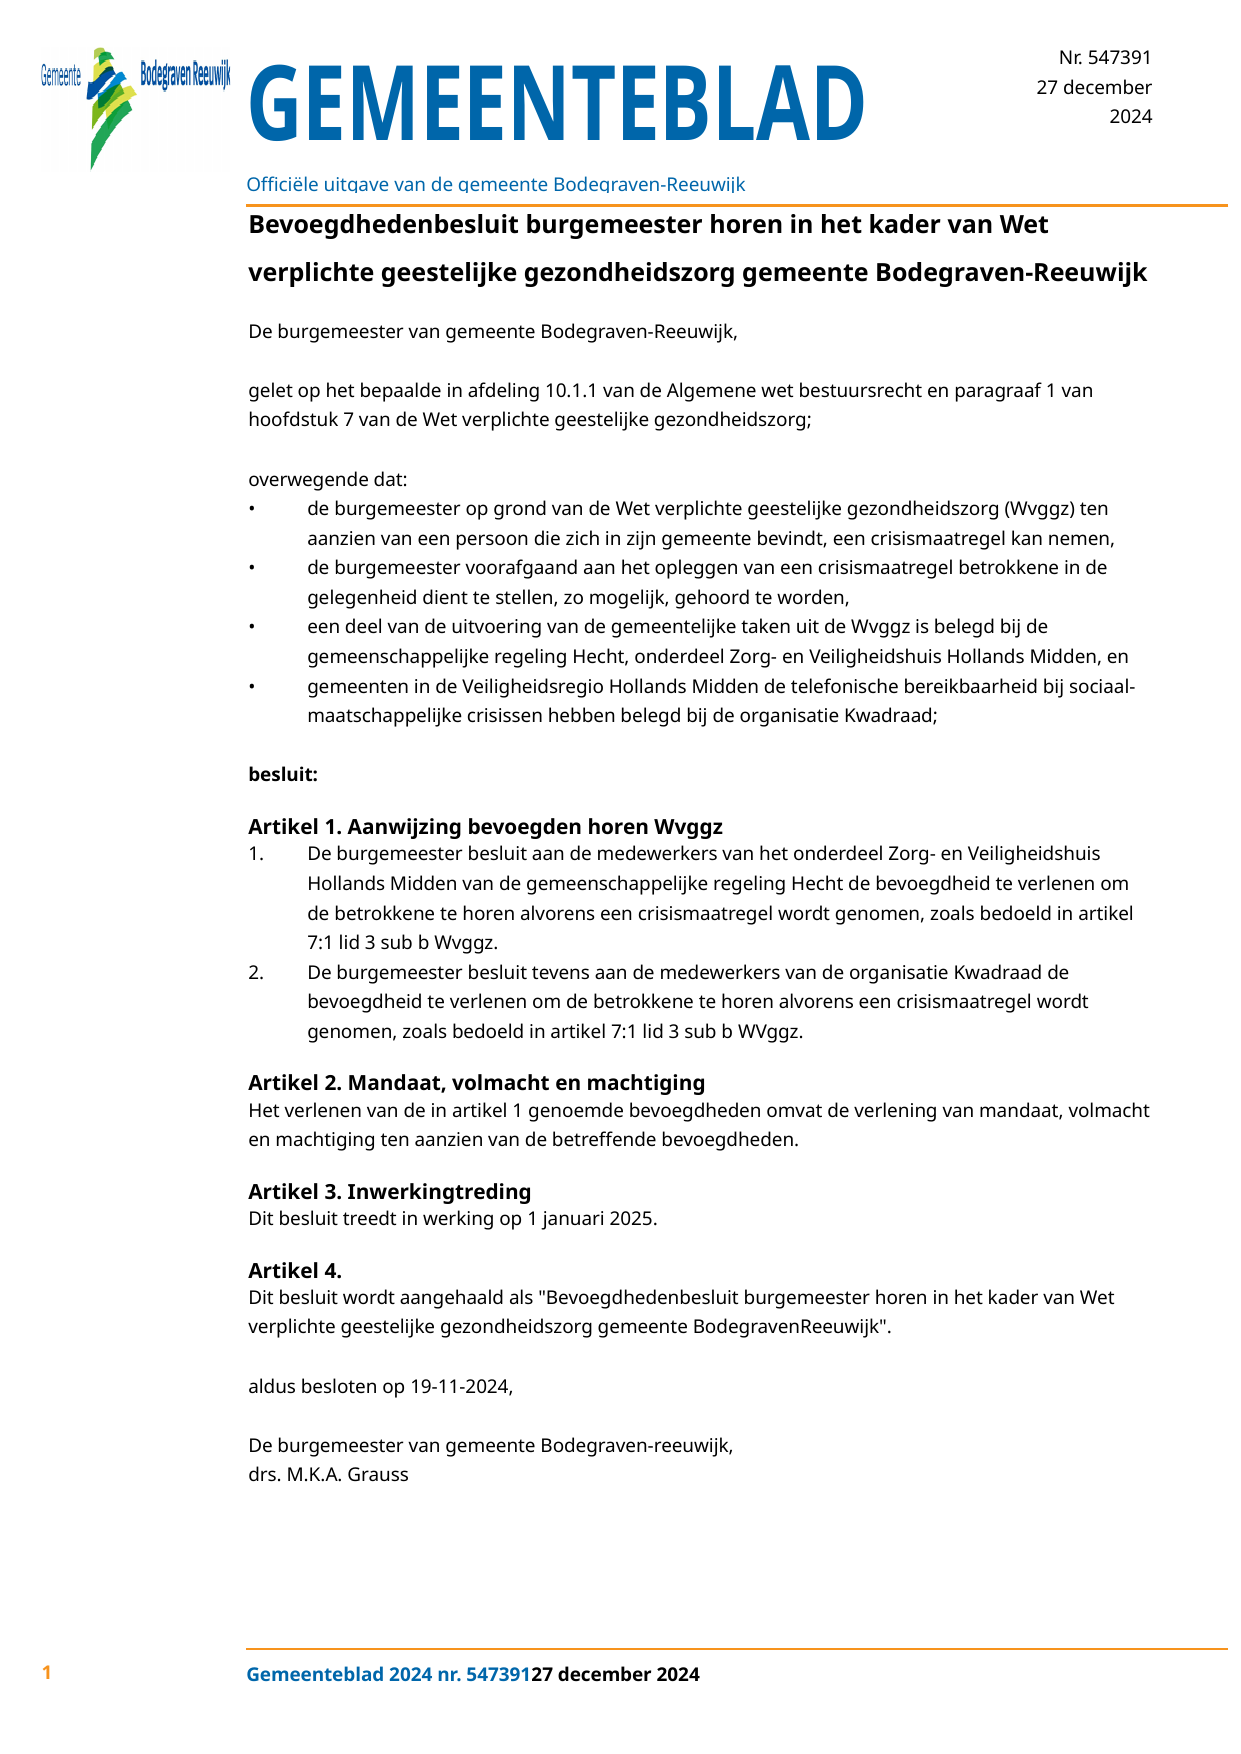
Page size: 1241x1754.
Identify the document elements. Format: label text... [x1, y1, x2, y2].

text Het verlenen van de in artikel 1 genoemde bevoegdheden omvat de verlening van mandaat, volmacht en machtiging ten aanzien van de betreffende bevoegdheden. [248, 1097, 1152, 1152]
text overwegende dat: [248, 466, 1152, 492]
text gelet op het bepaalde in afdeling 10.1.1 van de Algemene wet bestuursrecht en paragraaf 1 van hoofdstuk 7 van de Wet verplichte geestelijke gezondheidszorg; [248, 377, 1152, 432]
text De burgemeester van gemeente Bodegraven-reeuwijk, [248, 1432, 1152, 1458]
text Dit besluit treedt in werking op 1 januari 2025. [248, 1205, 1152, 1231]
list De burgemeester besluit tevens aan de medewerkers van de organisatie Kwadraad de bevoegdheid te verlenen om de betrokkene te horen alvorens een crisismaatregel wordt genomen, zoals bedoeld in artikel 7:1 lid 3 sub b WVggz. [248, 959, 1152, 1044]
text Artikel 4. [248, 1256, 1152, 1284]
text De burgemeester van gemeente Bodegraven-Reeuwijk, [248, 318, 1152, 344]
text Artikel 3. Inwerkingtreding [248, 1177, 1152, 1205]
list de burgemeester op grond van de Wet verplichte geestelijke gezondheidszorg (Wvggz) ten aanzien van een persoon die zich in zijn gemeente bevindt, een crisismaatregel kan nemen, [248, 495, 1152, 551]
list de burgemeester voorafgaand aan het opleggen van een crisismaatregel betrokkene in de gelegenheid dient te stellen, zo mogelijk, gehoord te worden, [248, 554, 1152, 610]
text Dit besluit wordt aangehaald als "Bevoegdhedenbesluit burgemeester horen in het kader van Wet verplichte geestelijke gezondheidszorg gemeente BodegravenReeuwijk". [248, 1284, 1152, 1339]
text Bevoegdhedenbesluit burgemeester horen in het kader van Wet verplichte geestelijke gezondheidszorg gemeente Bodegraven-Reeuwijk [248, 207, 1152, 288]
text Artikel 2. Mandaat, volmacht en machtiging [248, 1068, 1152, 1097]
picture [41, 47, 231, 172]
list een deel van de uitvoering van de gemeentelijke taken uit de Wvggz is belegd bij de gemeenschappelijke regeling Hecht, onderdeel Zorg- en Veiligheidshuis Hollands Midden, en [248, 614, 1152, 669]
text aldus besloten op 19-11-2024, [248, 1373, 1152, 1399]
list De burgemeester besluit aan de medewerkers van het onderdeel Zorg- en Veiligheidshuis Hollands Midden van de gemeenschappelijke regeling Hecht de bevoegdheid te verlenen om de betrokkene te horen alvorens een crisismaatregel wordt genomen, zoals bedoeld in artikel 7:1 lid 3 sub b Wvggz. [248, 841, 1152, 955]
text Artikel 1. Aanwijzing bevoegden horen Wvggz [248, 812, 1152, 841]
text drs. M.K.A. Grauss [248, 1462, 1152, 1487]
list gemeenten in de Veiligheidsregio Hollands Midden de telefonische bereikbaarheid bij sociaal-maatschappelijke crisissen hebben belegd bij de organisatie Kwadraad; [248, 673, 1152, 728]
text besluit: [248, 762, 1152, 787]
